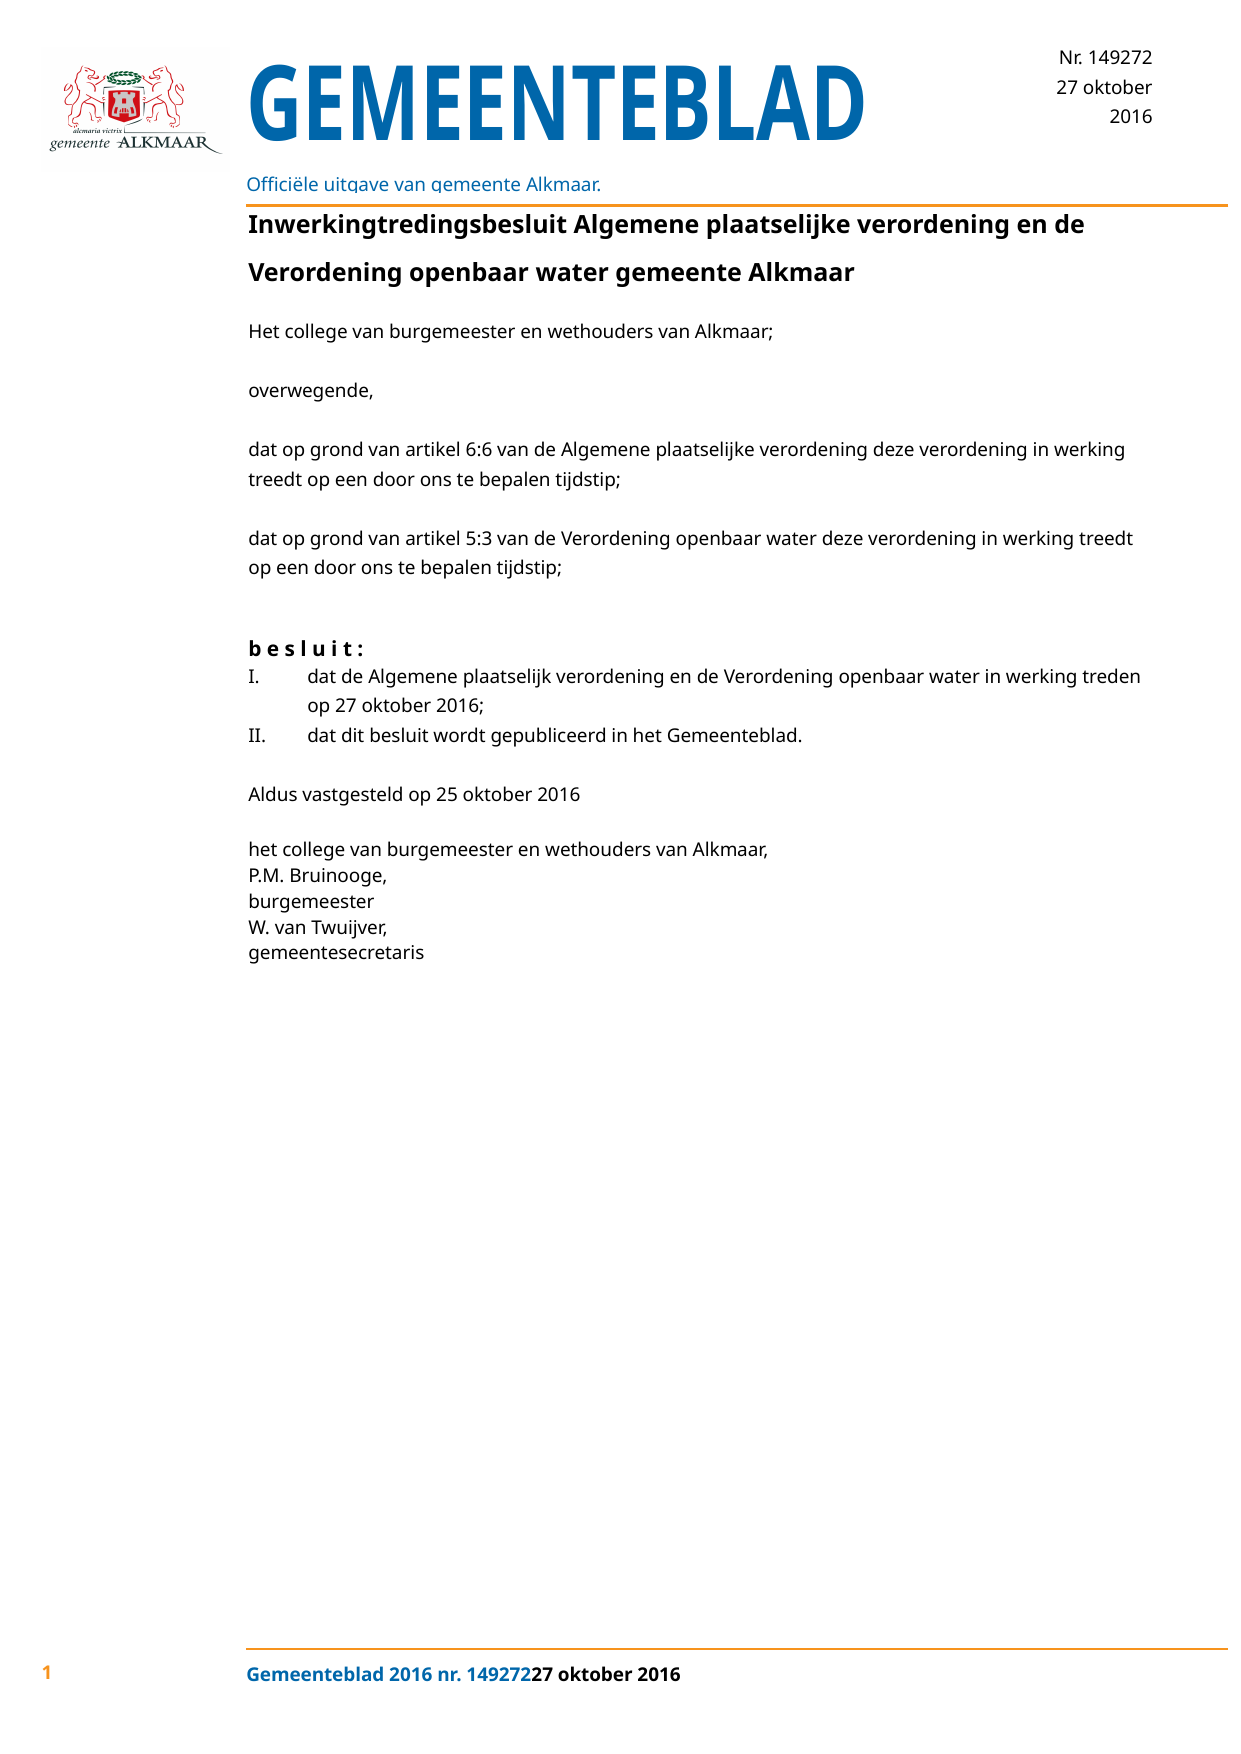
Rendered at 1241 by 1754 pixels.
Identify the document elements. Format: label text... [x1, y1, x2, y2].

text gemeentesecretaris [248, 939, 1152, 965]
text overwegende, [248, 377, 1152, 403]
picture [41, 47, 231, 172]
text W. van Twuijver, [248, 914, 1152, 939]
list dat de Algemene plaatselijk verordening en de Verordening openbaar water in werking treden op 27 oktober 2016; [248, 663, 1152, 718]
text dat op grond van artikel 6:6 van de Algemene plaatselijke verordening deze verordening in werking treedt op een door ons te bepalen tijdstip; [248, 436, 1152, 492]
text het college van burgemeester en wethouders van Alkmaar, [248, 837, 1152, 862]
list dat dit besluit wordt gepubliceerd in het Gemeenteblad. [248, 722, 1152, 748]
text Aldus vastgesteld op 25 oktober 2016 [248, 781, 1152, 807]
text dat op grond van artikel 5:3 van de Verordening openbaar water deze verordening in werking treedt op een door ons te bepalen tijdstip; [248, 525, 1152, 580]
text P.M. Bruinooge, [248, 862, 1152, 888]
text b e s l u i t : [248, 634, 1152, 663]
text Het college van burgemeester en wethouders van Alkmaar; [248, 318, 1152, 344]
text burgemeester [248, 888, 1152, 914]
text Inwerkingtredingsbesluit Algemene plaatselijke verordening en de Verordening openbaar water gemeente Alkmaar [248, 207, 1152, 288]
